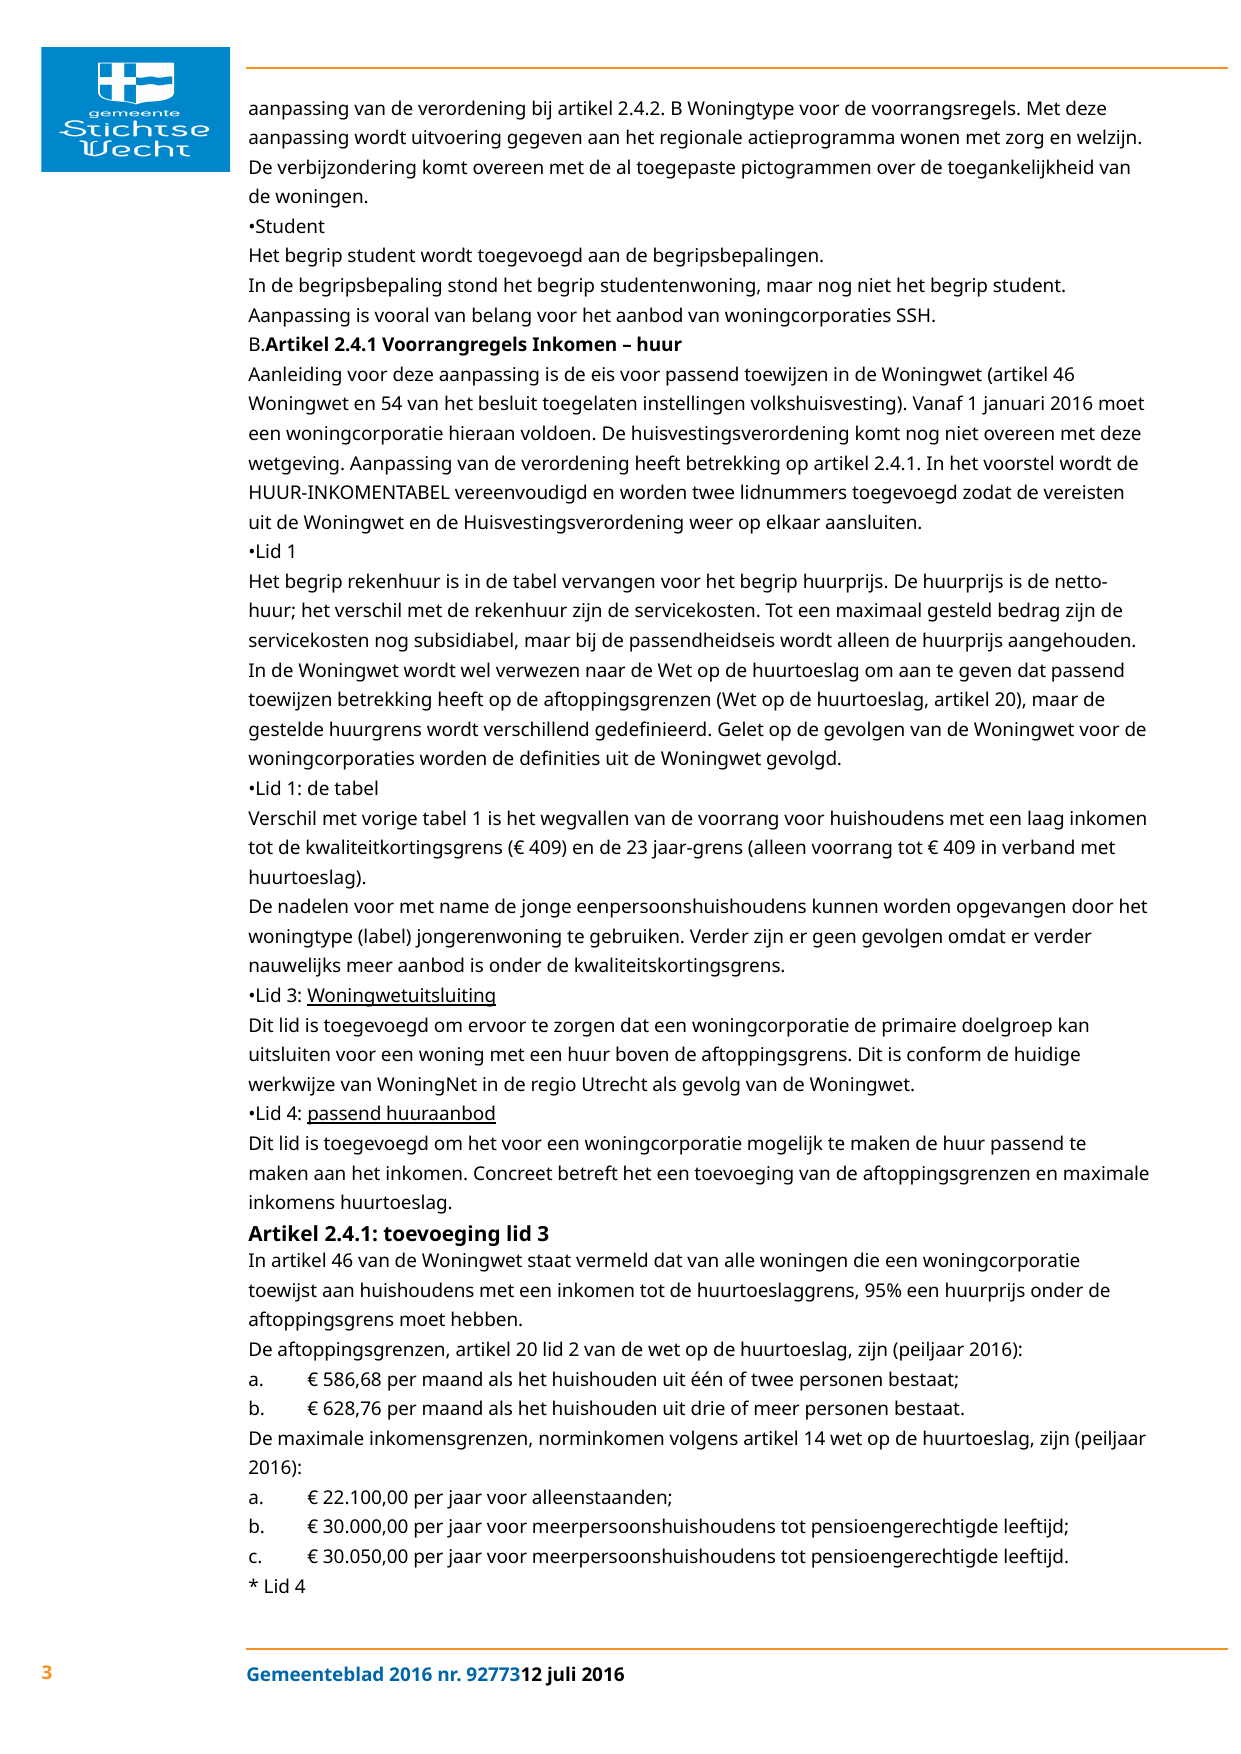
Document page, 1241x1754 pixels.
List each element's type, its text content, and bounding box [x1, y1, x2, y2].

text De nadelen voor met name de jonge eenpersoonshuishoudens kunnen worden opgevangen door het woningtype (label) jongerenwoning te gebruiken. Verder zijn er geen gevolgen omdat er verder nauwelijks meer aanbod is onder de kwaliteitskortingsgrens. [248, 893, 1152, 978]
text * Lid 4 [248, 1573, 1152, 1598]
text Dit lid is toegevoegd om het voor een woningcorporatie mogelijk te maken de huur passend te maken aan het inkomen. Concreet betreft het een toevoeging van de aftoppingsgrenzen en maximale inkomens huurtoeslag. [248, 1130, 1152, 1215]
text aanpassing van de verordening bij artikel 2.4.2. B Woningtype voor de voorrangsregels. Met deze aanpassing wordt uitvoering gegeven aan het regionale actieprogramma wonen met zorg en welzijn. De verbijzondering komt overeen met de al toegepaste pictogrammen over de toegankelijkheid van de woningen. [248, 95, 1152, 209]
text De maximale inkomensgrenzen, norminkomen volgens artikel 14 wet op de huurtoeslag, zijn (peiljaar 2016): [248, 1425, 1152, 1480]
list € 628,76 per maand als het huishouden uit drie of meer personen bestaat. [248, 1395, 1152, 1421]
text In artikel 46 van de Woningwet staat vermeld dat van alle woningen die een woningcorporatie toewijst aan huishoudens met een inkomen tot de huurtoeslaggrens, 95% een huurprijs onder de aftoppingsgrens moet hebben. [248, 1247, 1152, 1332]
text •Student [248, 213, 1152, 239]
list € 30.050,00 per jaar voor meerpersoonshuishoudens tot pensioengerechtigde leeftijd. [248, 1543, 1152, 1569]
text •Lid 4: passend huuraanbod [248, 1101, 1152, 1126]
text Verschil met vorige tabel 1 is het wegvallen van de voorrang voor huishoudens met een laag inkomen tot de kwaliteitkortingsgrens (€ 409) en de 23 jaar-grens (alleen voorrang tot € 409 in verband met huurtoeslag). [248, 805, 1152, 890]
picture [137, 63, 174, 103]
text •Lid 1 [248, 538, 1152, 564]
text De aftoppingsgrenzen, artikel 20 lid 2 van de wet op de huurtoeslag, zijn (peiljaar 2016): [248, 1336, 1152, 1362]
list € 586,68 per maand als het huishouden uit één of twee personen bestaat; [248, 1366, 1152, 1391]
text In de begripsbepaling stond het begrip studentenwoning, maar nog niet het begrip student. Aanpassing is vooral van belang voor het aanbod van woningcorporaties SSH. [248, 272, 1152, 328]
text •Lid 1: de tabel [248, 775, 1152, 801]
list € 30.000,00 per jaar voor meerpersoonshuishoudens tot pensioengerechtigde leeftijd; [248, 1514, 1152, 1539]
picture [99, 63, 135, 101]
text •Lid 3: Woningwetuitsluiting [248, 982, 1152, 1008]
text Het begrip student wordt toegevoegd aan de begripsbepalingen. [248, 243, 1152, 268]
text Aanleiding voor deze aanpassing is de eis voor passend toewijzen in de Woningwet (artikel 46 Woningwet en 54 van het besluit toegelaten instellingen volkshuisvesting). Vanaf 1 januari 2016 moet een woningcorporatie hieraan voldoen. De huisvestingsverordening komt nog niet overeen met deze wetgeving. Aanpassing van de verordening heeft betrekking op artikel 2.4.1. In het voorstel wordt de HUUR-INKOMENTABEL vereenvoudigd en worden twee lidnummers toegevoegd zodat de vereisten uit de Woningwet en de Huisvestingsverordening weer op elkaar aansluiten. [248, 361, 1152, 535]
list € 22.100,00 per jaar voor alleenstaanden; [248, 1484, 1152, 1510]
text Dit lid is toegevoegd om ervoor te zorgen dat een woningcorporatie de primaire doelgroep kan uitsluiten voor een woning met een huur boven de aftoppingsgrens. Dit is conform de huidige werkwijze van WoningNet in de regio Utrecht als gevolg van de Woningwet. [248, 1012, 1152, 1097]
text B.Artikel 2.4.1 Voorrangregels Inkomen – huur [248, 331, 1152, 357]
text Het begrip rekenhuur is in de tabel vervangen voor het begrip huurprijs. De huurprijs is de netto-huur; het verschil met de rekenhuur zijn de servicekosten. Tot een maximaal gesteld bedrag zijn de servicekosten nog subsidiabel, maar bij de passendheidseis wordt alleen de huurprijs aangehouden. In de Woningwet wordt wel verwezen naar de Wet op de huurtoeslag om aan te geven dat passend toewijzen betrekking heeft op de aftoppingsgrenzen (Wet op de huurtoeslag, artikel 20), maar de gestelde huurgrens wordt verschillend gedefinieerd. Gelet op de gevolgen van de Woningwet voor de woningcorporaties worden de definities uit de Woningwet gevolgd. [248, 568, 1152, 771]
text Artikel 2.4.1: toevoeging lid 3 [248, 1219, 1152, 1247]
